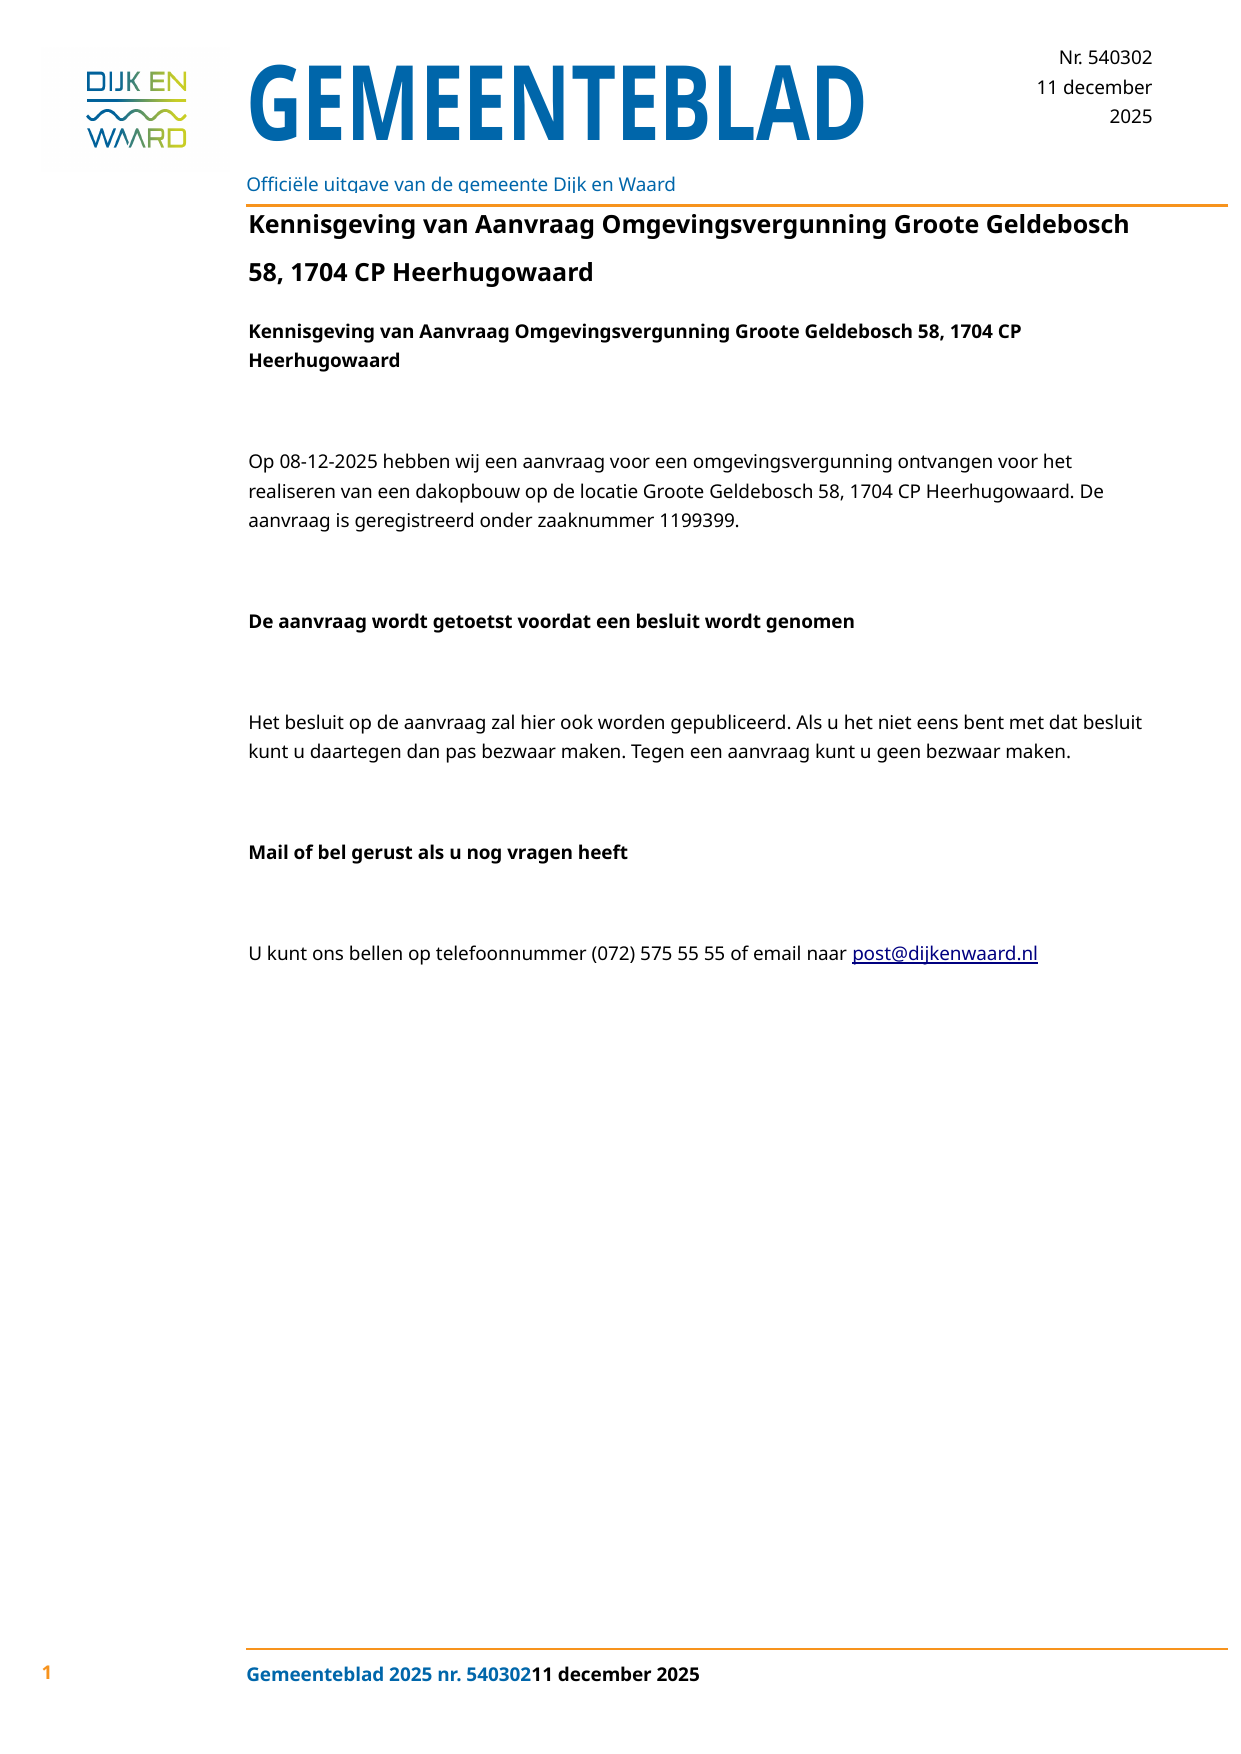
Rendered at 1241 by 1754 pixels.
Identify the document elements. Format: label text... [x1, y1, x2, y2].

text De aanvraag wordt getoetst voordat een besluit wordt genomen [248, 608, 1152, 634]
text Het besluit op de aanvraag zal hier ook worden gepubliceerd. Als u het niet eens bent met dat besluit kunt u daartegen dan pas bezwaar maken. Tegen een aanvraag kunt u geen bezwaar maken. [248, 709, 1152, 764]
text Kennisgeving van Aanvraag Omgevingsvergunning Groote Geldebosch 58, 1704 CP Heerhugowaard [248, 318, 1152, 373]
text Op 08-12-2025 hebben wij een aanvraag voor een omgevingsvergunning ontvangen voor het realiseren van een dakopbouw op de locatie Groote Geldebosch 58, 1704 CP Heerhugowaard. De aanvraag is geregistreerd onder zaaknummer 1199399. [248, 448, 1152, 533]
text Mail of bel gerust als u nog vragen heeft [248, 839, 1152, 865]
text Kennisgeving van Aanvraag Omgevingsvergunning Groote Geldebosch 58, 1704 CP Heerhugowaard [248, 207, 1152, 288]
text U kunt ons bellen op telefoonnummer (072) 575 55 55 of email naar post@dijkenwaard.nl [248, 940, 1152, 966]
picture [41, 47, 231, 172]
